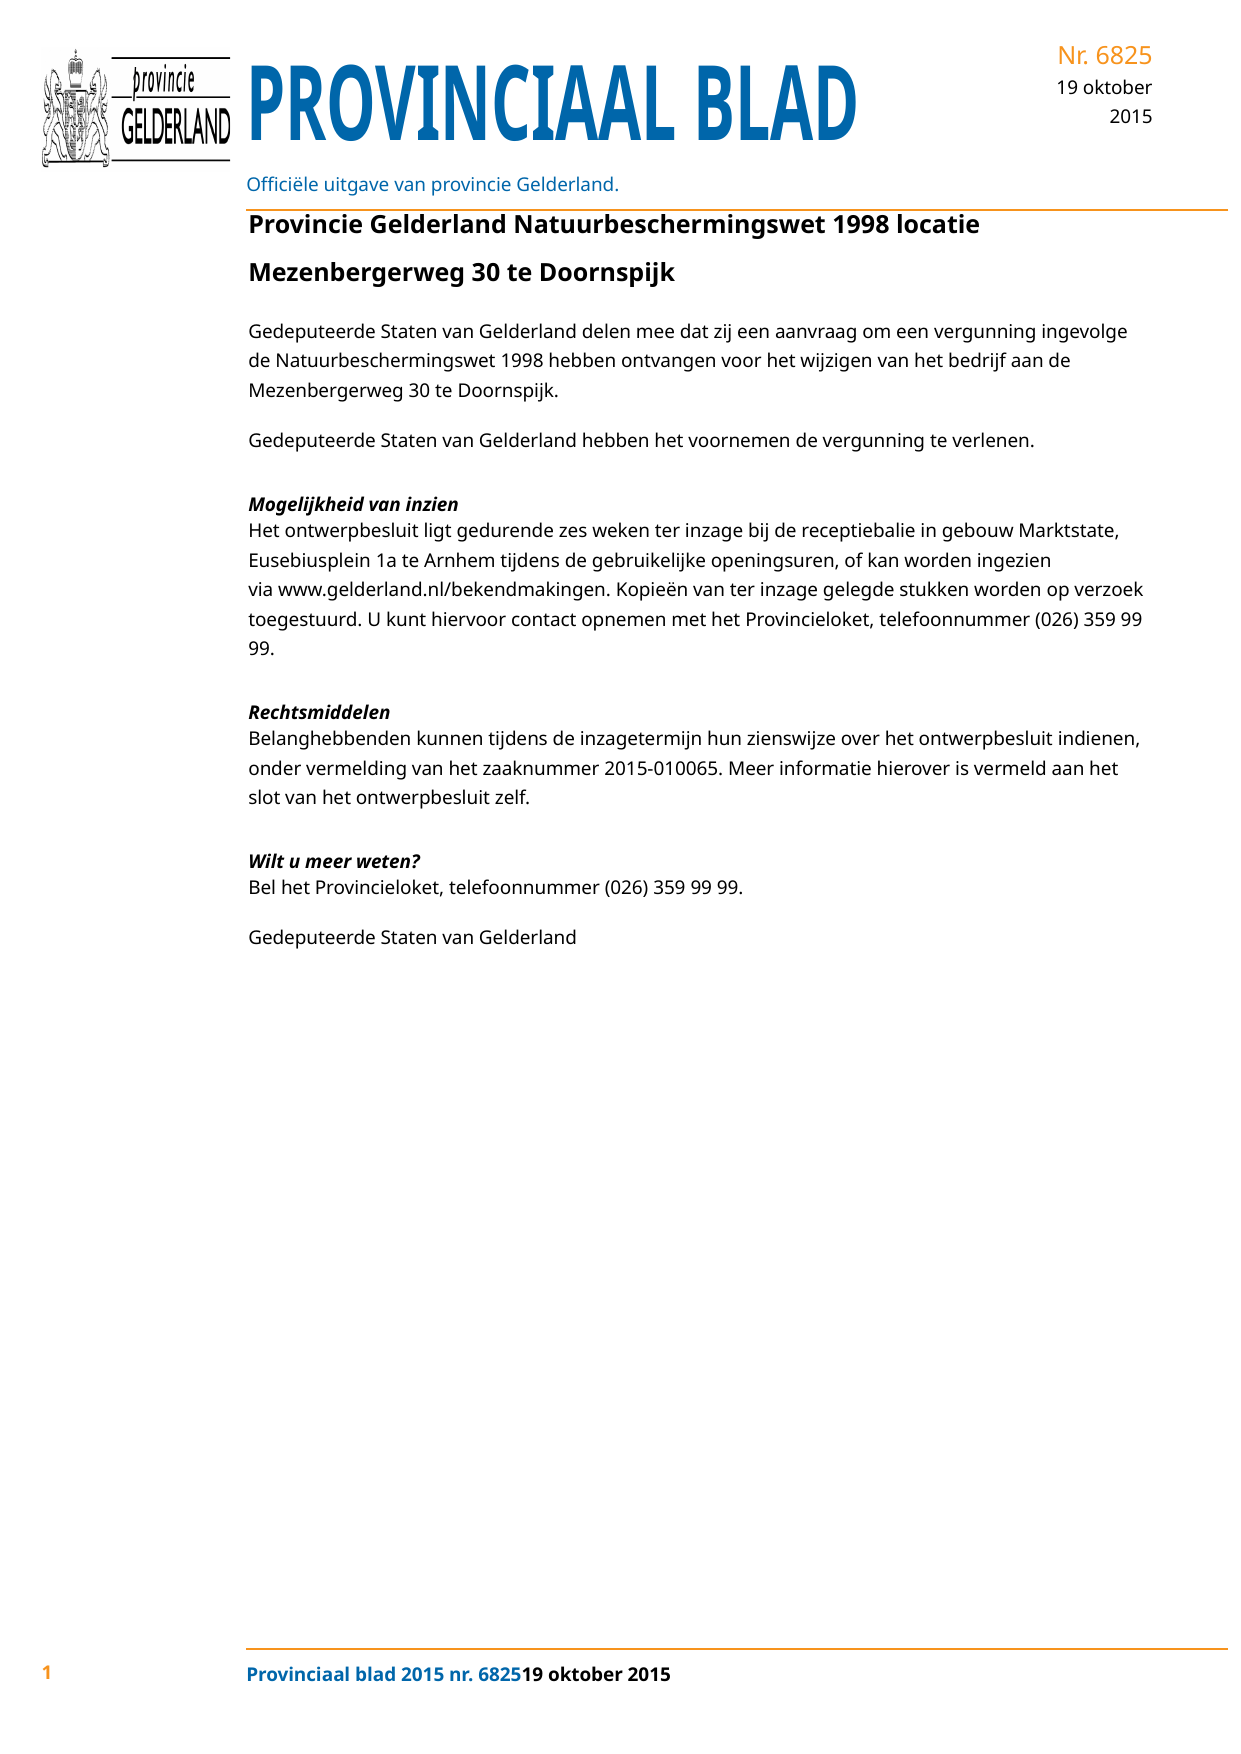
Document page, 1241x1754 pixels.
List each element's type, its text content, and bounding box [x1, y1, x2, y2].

text Wilt u meer weten? [248, 848, 1152, 874]
text Gedeputeerde Staten van Gelderland delen mee dat zij een aanvraag om een vergunning ingevolge de Natuurbeschermingswet 1998 hebben ontvangen voor het wijzigen van het bedrijf aan de Mezenbergerweg 30 te Doornspijk. [248, 318, 1152, 403]
text Gedeputeerde Staten van Gelderland hebben het voornemen de vergunning te verlenen. [248, 427, 1152, 453]
text Bel het Provincieloket, telefoonnummer (026) 359 99 99. [248, 874, 1152, 900]
text Mogelijkheid van inzien [248, 491, 1152, 517]
text Het ontwerpbesluit ligt gedurende zes weken ter inzage bij de receptiebalie in gebouw Marktstate, Eusebiusplein 1a te Arnhem tijdens de gebruikelijke openingsuren, of kan worden ingezien via www.gelderland.nl/bekendmakingen. Kopieën van ter inzage gelegde stukken worden op verzoek toegestuurd. U kunt hiervoor contact opnemen met het Provincieloket, telefoonnummer (026) 359 99 99. [248, 517, 1152, 661]
text Rechtsmiddelen [248, 699, 1152, 725]
picture [41, 47, 231, 172]
text Provincie Gelderland Natuurbeschermingswet 1998 locatie Mezenbergerweg 30 te Doornspijk [248, 211, 1152, 288]
text Gedeputeerde Staten van Gelderland [248, 924, 1152, 950]
text Belanghebbenden kunnen tijdens de inzagetermijn hun zienswijze over het ontwerpbesluit indienen, onder vermelding van het zaaknummer 2015-010065. Meer informatie hierover is vermeld aan het slot van het ontwerpbesluit zelf. [248, 725, 1152, 810]
